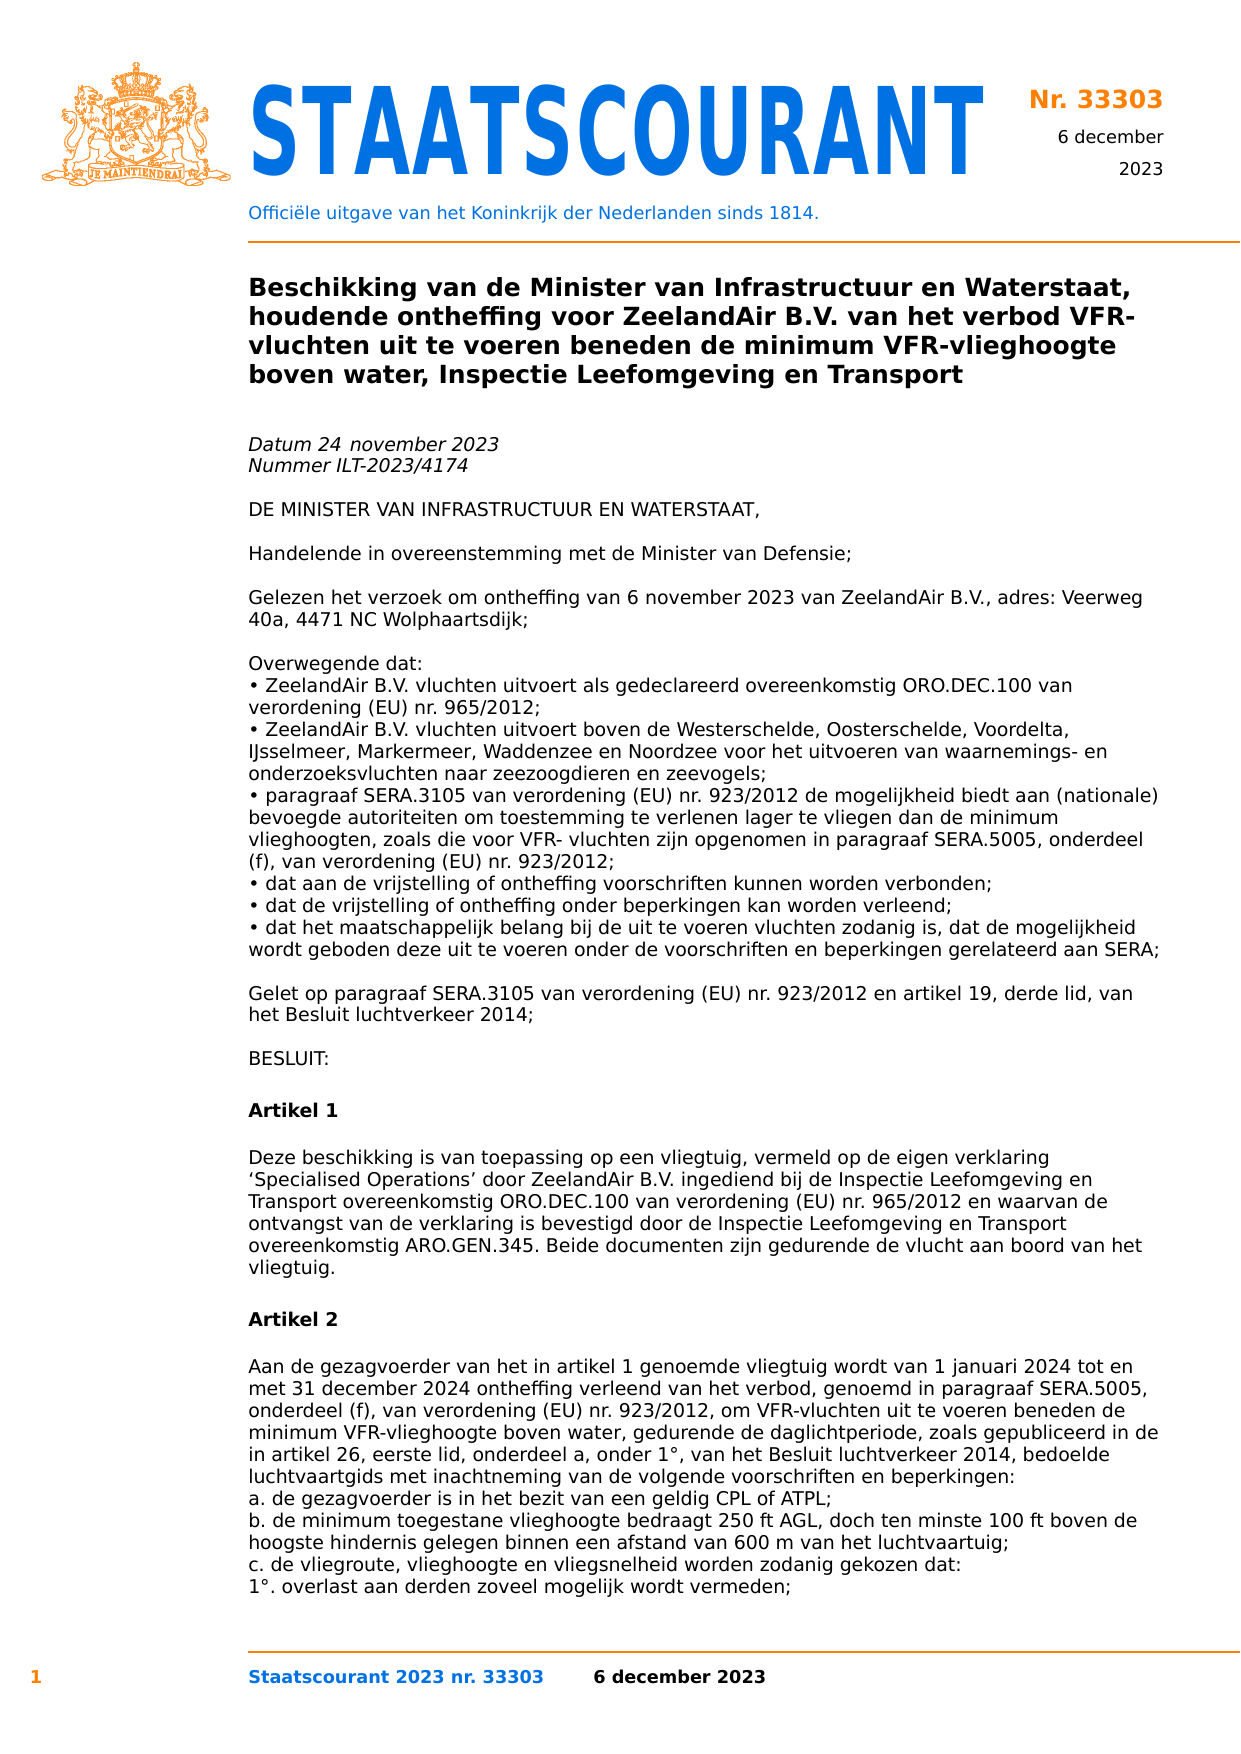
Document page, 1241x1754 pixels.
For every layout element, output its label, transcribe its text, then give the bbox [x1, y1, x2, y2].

text BESLUIT: [248, 1048, 1163, 1070]
table_header [25, 62, 248, 241]
subtitle Beschikking van de Minister van Infrastructuur en Waterstaat, houdende ontheffing voor ZeelandAir B.V. van het verbod VFR-vluchten uit te voeren beneden de minimum VFR-vlieghoogte boven water, Inspectie Leefomgeving en Transport [248, 273, 1163, 390]
table_cell 2023 [998, 153, 1240, 203]
text • ZeelandAir B.V. vluchten uitvoert boven de Westerschelde, Oosterschelde, Voordelta, IJsselmeer, Markermeer, Waddenzee en Noordzee voor het uitvoeren van waarnemings- en onderzoeksvluchten naar zeezoogdieren en zeevogels; [248, 719, 1163, 785]
table_header STAATSCOURANT [248, 62, 998, 203]
text Gelezen het verzoek om ontheffing van 6 november 2023 van ZeelandAir B.V., adres: Veerweg 40a, 4471 NC Wolphaartsdijk; [248, 587, 1163, 631]
picture [41, 62, 231, 186]
text a. de gezagvoerder is in het bezit van een geldig CPL of ATPL; [248, 1488, 1163, 1510]
text c. de vliegroute, vlieghoogte en vliegsnelheid worden zodanig gekozen dat: [248, 1554, 1163, 1576]
text b. de minimum toegestane vlieghoogte bedraagt 250 ft AGL, doch ten minste 100 ft boven de hoogste hindernis gelegen binnen een afstand van 600 m van het luchtvaartuig; [248, 1510, 1163, 1554]
subtitle Artikel 2 [248, 1309, 1163, 1331]
text • dat aan de vrijstelling of ontheffing voorschriften kunnen worden verbonden; [248, 873, 1163, 894]
table_header Nr. 33303 [998, 62, 1240, 121]
table_cell 6 december [998, 121, 1240, 153]
text DE MINISTER VAN INFRASTRUCTUUR EN WATERSTAAT, [248, 499, 1163, 521]
text Nummer ILT-2023/4174 [248, 455, 1163, 477]
text Aan de gezagvoerder van het in artikel 1 genoemde vliegtuig wordt van 1 januari 2024 tot en met 31 december 2024 ontheffing verleend van het verbod, genoemd in paragraaf SERA.5005, onderdeel (f), van verordening (EU) nr. 923/2012, om VFR-vluchten uit te voeren beneden de minimum VFR-vlieghoogte boven water, gedurende de daglichtperiode, zoals gepubliceerd in de in artikel 26, eerste lid, onderdeel a, onder 1°, van het Besluit luchtverkeer 2014, bedoelde luchtvaartgids met inachtneming van de volgende voorschriften en beperkingen: [248, 1356, 1163, 1488]
text Deze beschikking is van toepassing op een vliegtuig, vermeld op de eigen verklaring ‘Specialised Operations’ door ZeelandAir B.V. ingediend bij de Inspectie Leefomgeving en Transport overeenkomstig ORO.DEC.100 van verordening (EU) nr. 965/2012 en waarvan de ontvangst van de verklaring is bevestigd door de Inspectie Leefomgeving en Transport overeenkomstig ARO.GEN.345. Beide documenten zijn gedurende de vlucht aan boord van het vliegtuig. [248, 1147, 1163, 1279]
text Gelet op paragraaf SERA.3105 van verordening (EU) nr. 923/2012 en artikel 19, derde lid, van het Besluit luchtverkeer 2014; [248, 982, 1163, 1026]
text • paragraaf SERA.3105 van verordening (EU) nr. 923/2012 de mogelijkheid biedt aan (nationale) bevoegde autoriteiten om toestemming te verlenen lager te vliegen dan de minimum vlieghoogten, zoals die voor VFR- vluchten zijn opgenomen in paragraaf SERA.5005, onderdeel (f), van verordening (EU) nr. 923/2012; [248, 785, 1163, 873]
table_cell Officiële uitgave van het Koninkrijk der Nederlanden sinds 1814. [248, 203, 1240, 241]
text • ZeelandAir B.V. vluchten uitvoert als gedeclareerd overeenkomstig ORO.DEC.100 van verordening (EU) nr. 965/2012; [248, 675, 1163, 719]
text • dat de vrijstelling of ontheffing onder beperkingen kan worden verleend; [248, 894, 1163, 917]
text Handelende in overeenstemming met de Minister van Defensie; [248, 543, 1163, 565]
text Overwegende dat: [248, 653, 1163, 675]
text 1°. overlast aan derden zoveel mogelijk wordt vermeden; [248, 1576, 1163, 1598]
subtitle Artikel 1 [248, 1100, 1163, 1122]
text Datum 24 november 2023 [248, 433, 1163, 455]
text • dat het maatschappelijk belang bij de uit te voeren vluchten zodanig is, dat de mogelijkheid wordt geboden deze uit te voeren onder de voorschriften en beperkingen gerelateerd aan SERA; [248, 917, 1163, 961]
